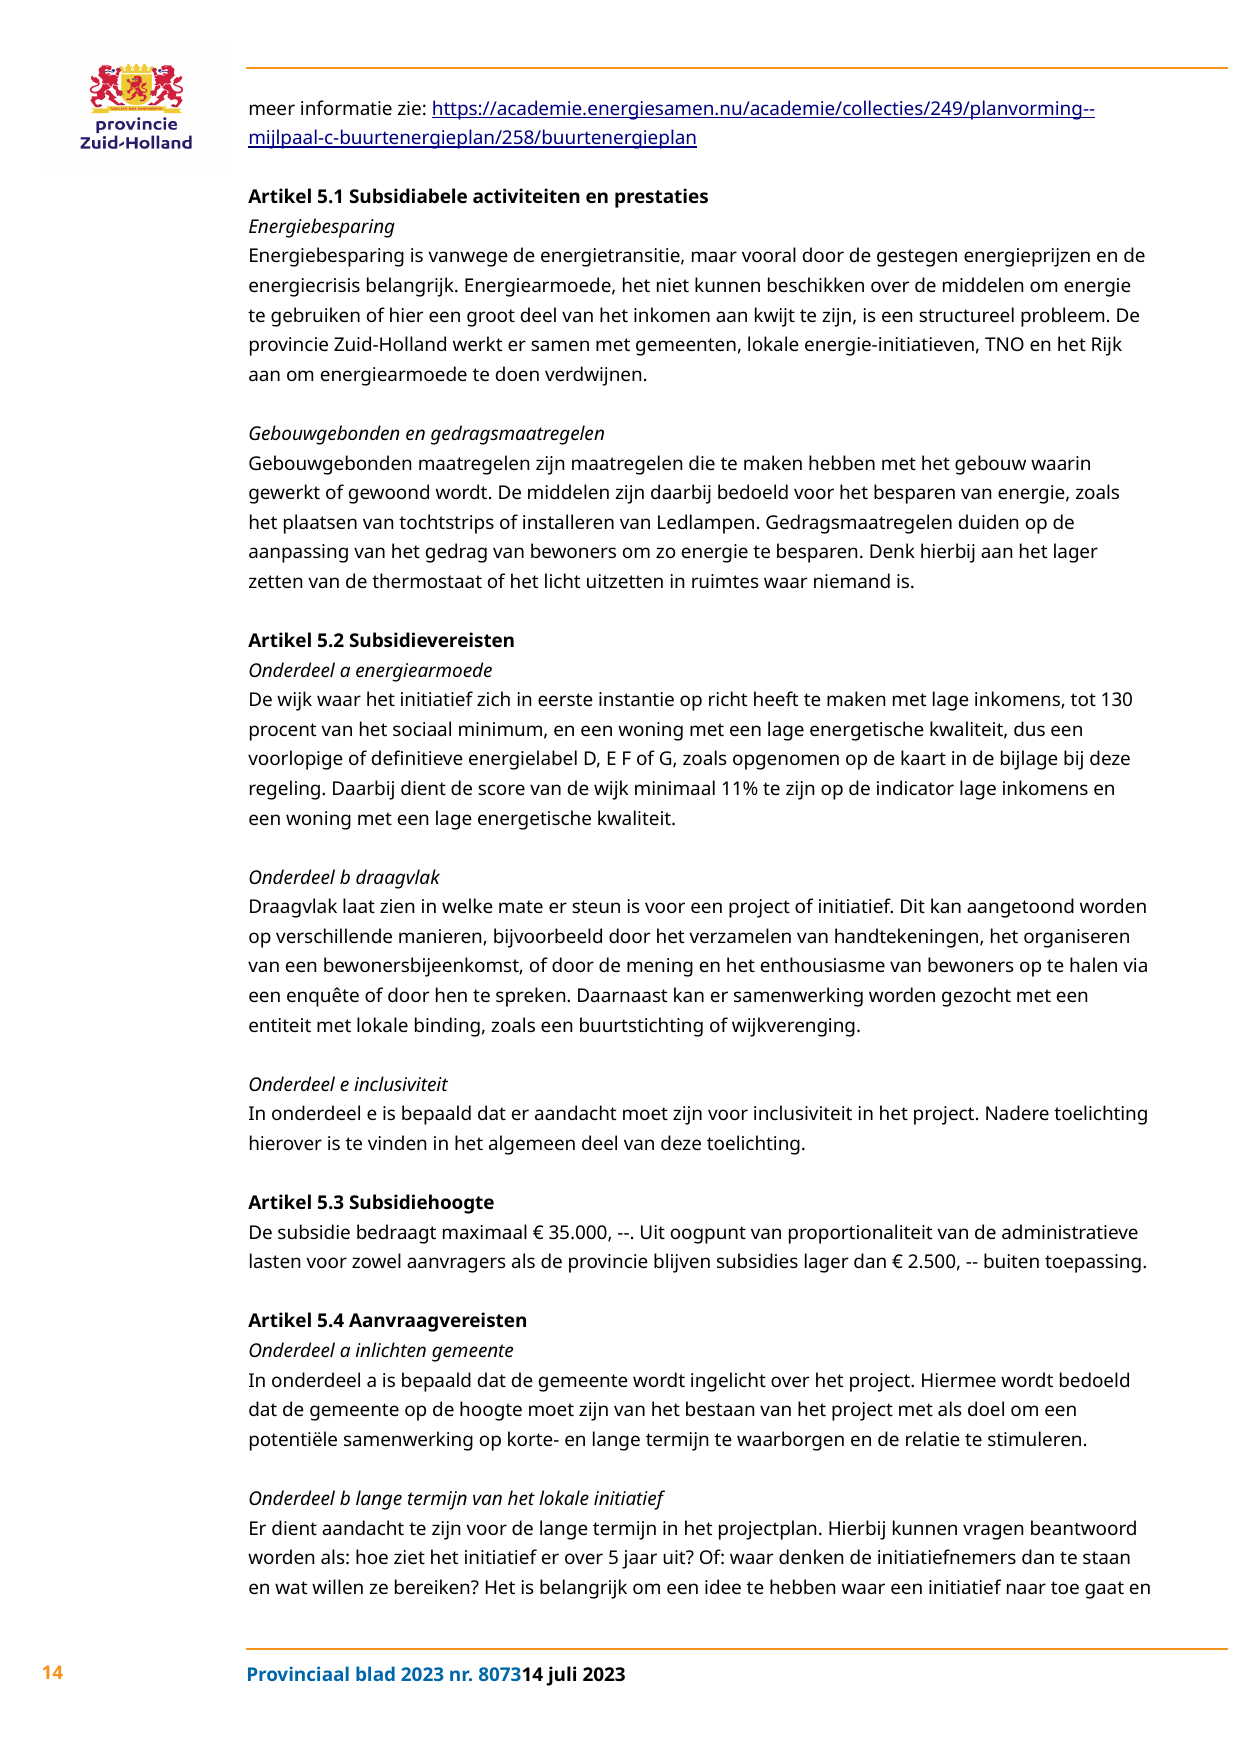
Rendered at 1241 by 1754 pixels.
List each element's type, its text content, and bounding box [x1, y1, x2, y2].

text In onderdeel a is bepaald dat de gemeente wordt ingelicht over het project. Hiermee wordt bedoeld dat de gemeente op de hoogte moet zijn van het bestaan van het project met als doel om een potentiële samenwerking op korte- en lange termijn te waarborgen en de relatie te stimuleren. [248, 1367, 1152, 1452]
text Draagvlak laat zien in welke mate er steun is voor een project of initiatief. Dit kan aangetoond worden op verschillende manieren, bijvoorbeeld door het verzamelen van handtekeningen, het organiseren van een bewonersbijeenkomst, of door de mening en het enthousiasme van bewoners op te halen via een enquête of door hen te spreken. Daarnaast kan er samenwerking worden gezocht met een entiteit met lokale binding, zoals een buurtstichting of wijkverenging. [248, 893, 1152, 1038]
text De subsidie bedraagt maximaal € 35.000, --. Uit oogpunt van proportionaliteit van de administratieve lasten voor zowel aanvragers als de provincie blijven subsidies lager dan € 2.500, -- buiten toepassing. [248, 1219, 1152, 1274]
text Onderdeel a inlichten gemeente [248, 1337, 1152, 1363]
text Gebouwgebonden maatregelen zijn maatregelen die te maken hebben met het gebouw waarin gewerkt of gewoond wordt. De middelen zijn daarbij bedoeld voor het besparen van energie, zoals het plaatsen van tochtstrips of installeren van Ledlampen. Gedragsmaatregelen duiden op de aanpassing van het gedrag van bewoners om zo energie te besparen. Denk hierbij aan het lager zetten van de thermostaat of het licht uitzetten in ruimtes waar niemand is. [248, 450, 1152, 594]
text Onderdeel b draagvlak [248, 864, 1152, 890]
text Artikel 5.4 Aanvraagvereisten [248, 1308, 1152, 1333]
text Artikel 5.1 Subsidiabele activiteiten en prestaties [248, 183, 1152, 209]
text Er dient aandacht te zijn voor de lange termijn in het projectplan. Hierbij kunnen vragen beantwoord worden als: hoe ziet het initiatief er over 5 jaar uit? Of: waar denken de initiatiefnemers dan te staan en wat willen ze bereiken? Het is belangrijk om een idee te hebben waar een initiatief naar toe gaat en [248, 1515, 1152, 1600]
text In onderdeel e is bepaald dat er aandacht moet zijn voor inclusiviteit in het project. Nadere toelichting hierover is te vinden in het algemeen deel van deze toelichting. [248, 1101, 1152, 1156]
text Energiebesparing is vanwege de energietransitie, maar vooral door de gestegen energieprijzen en de energiecrisis belangrijk. Energiearmoede, het niet kunnen beschikken over de middelen om energie te gebruiken of hier een groot deel van het inkomen aan kwijt te zijn, is een structureel probleem. De provincie Zuid-Holland werkt er samen met gemeenten, lokale energie-initiatieven, TNO en het Rijk aan om energiearmoede te doen verdwijnen. [248, 243, 1152, 387]
text Onderdeel e inclusiviteit [248, 1071, 1152, 1097]
text De wijk waar het initiatief zich in eerste instantie op richt heeft te maken met lage inkomens, tot 130 procent van het sociaal minimum, en een woning met een lage energetische kwaliteit, dus een voorlopige of definitieve energielabel D, E F of G, zoals opgenomen op de kaart in de bijlage bij deze regeling. Daarbij dient de score van de wijk minimaal 11% te zijn op de indicator lage inkomens en een woning met een lage energetische kwaliteit. [248, 686, 1152, 831]
text Artikel 5.3 Subsidiehoogte [248, 1189, 1152, 1215]
text Onderdeel b lange termijn van het lokale initiatief [248, 1485, 1152, 1511]
picture [41, 47, 231, 172]
text Onderdeel a energiearmoede [248, 657, 1152, 683]
text meer informatie zie: https://academie.energiesamen.nu/academie/collecties/249/planvorming--mijlpaal-c-buurtenergieplan/258/buurtenergieplan [248, 95, 1152, 150]
text Artikel 5.2 Subsidievereisten [248, 627, 1152, 653]
text Energiebesparing [248, 213, 1152, 239]
text Gebouwgebonden en gedragsmaatregelen [248, 420, 1152, 446]
